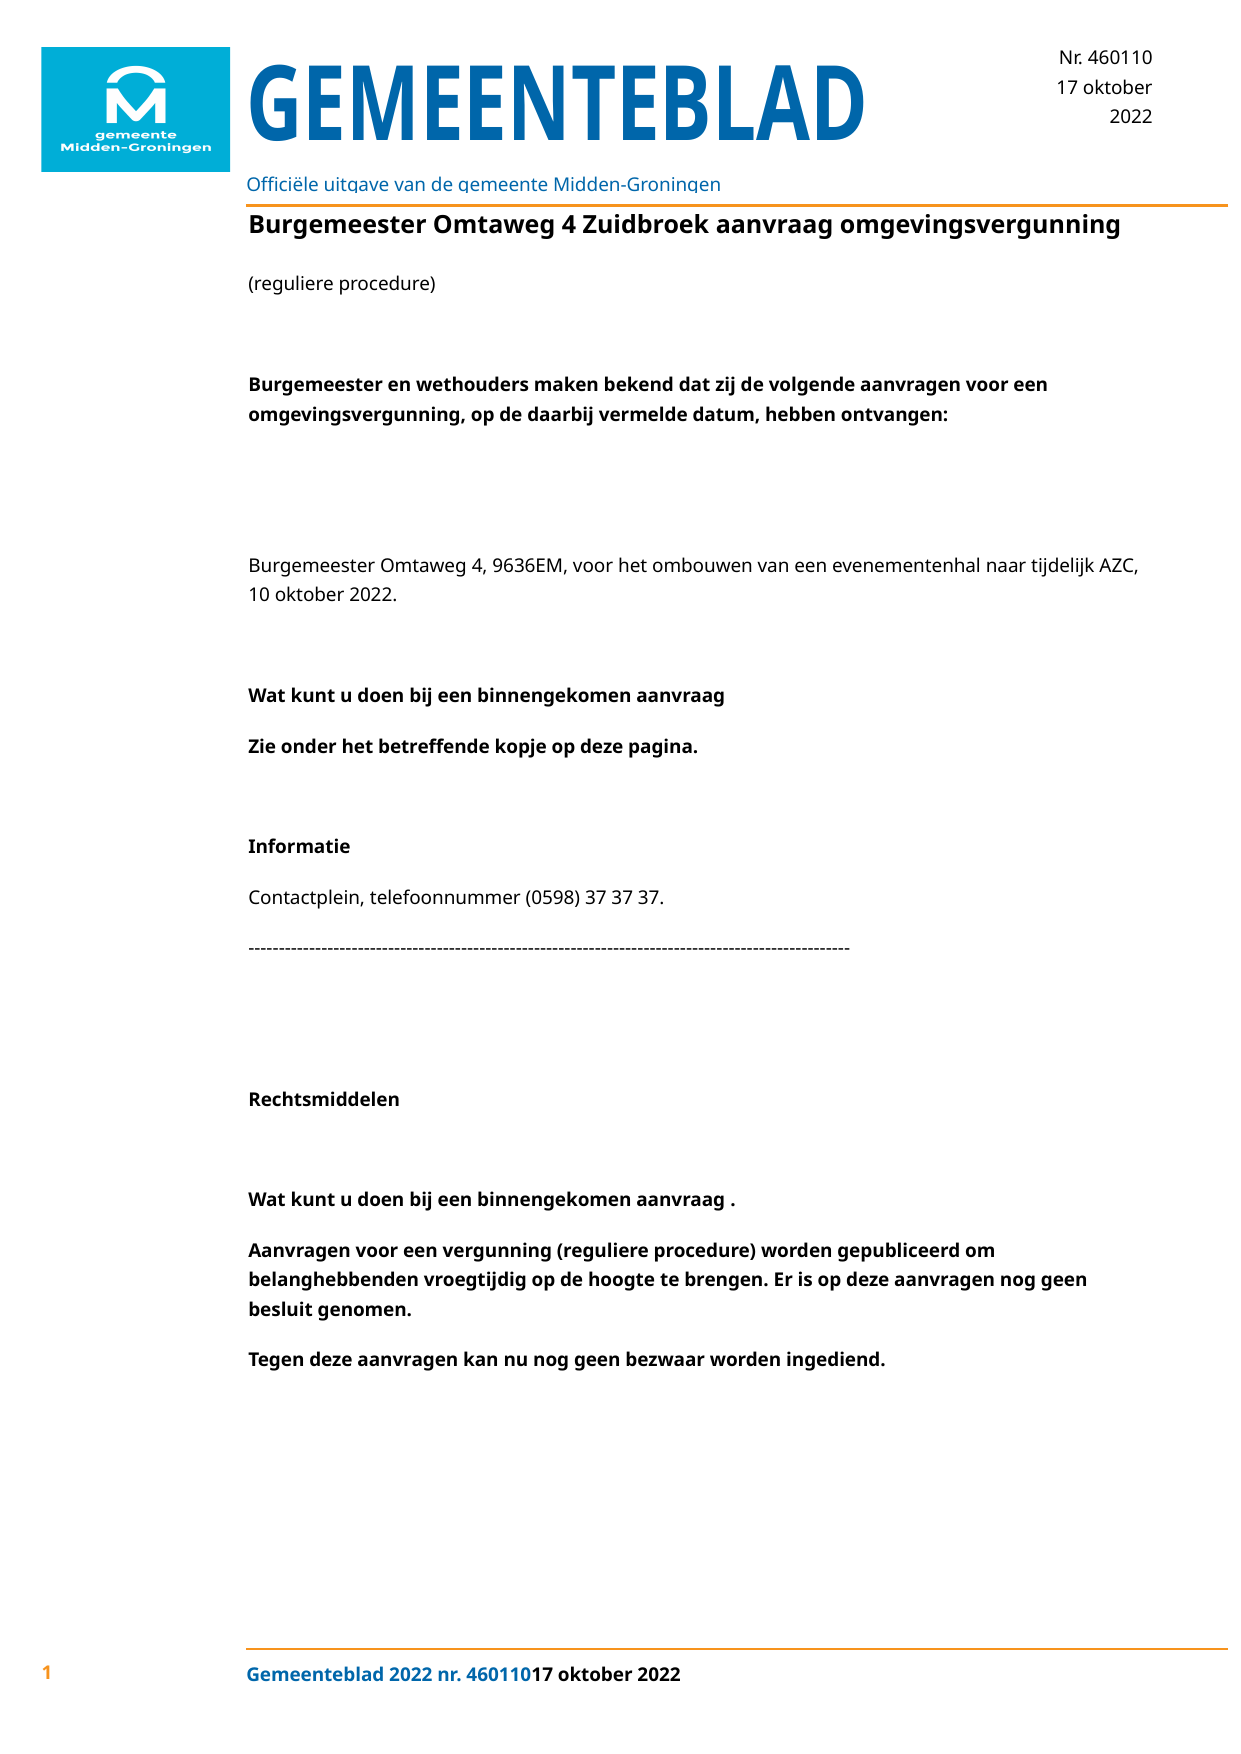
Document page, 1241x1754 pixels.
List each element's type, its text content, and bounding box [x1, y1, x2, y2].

text Burgemeester Omtaweg 4, 9636EM, voor het ombouwen van een evenementenhal naar tijdelijk AZC, 10 oktober 2022. [248, 552, 1152, 607]
text Wat kunt u doen bij een binnengekomen aanvraag . [248, 1187, 1152, 1212]
picture [107, 89, 165, 122]
picture [184, 146, 190, 153]
text Burgemeester Omtaweg 4 Zuidbroek aanvraag omgevingsvergunning [248, 207, 1152, 241]
picture [108, 66, 164, 82]
text Rechtsmiddelen [248, 1086, 1152, 1111]
text Contactplein, telefoonnummer (0598) 37 37 37. [248, 884, 1152, 910]
text Aanvragen voor een vergunning (reguliere procedure) worden gepubliceerd om belanghebbenden vroegtijdig op de hoogte te brengen. Er is op deze aanvragen nog geen besluit genomen. [248, 1237, 1152, 1322]
text Informatie [248, 834, 1152, 859]
text (reguliere procedure) [248, 270, 1152, 296]
text Tegen deze aanvragen kan nu nog geen bezwaar worden ingediend. [248, 1347, 1152, 1372]
text Zie onder het betreffende kopje op deze pagina. [248, 733, 1152, 758]
text Wat kunt u doen bij een binnengekomen aanvraag [248, 682, 1152, 708]
text --------------------------------------------------------------------------------------------------- [248, 934, 1152, 960]
text Burgemeester en wethouders maken bekend dat zij de volgende aanvragen voor een omgevingsvergunning, op de daarbij vermelde datum, hebben ontvangen: [248, 371, 1152, 426]
